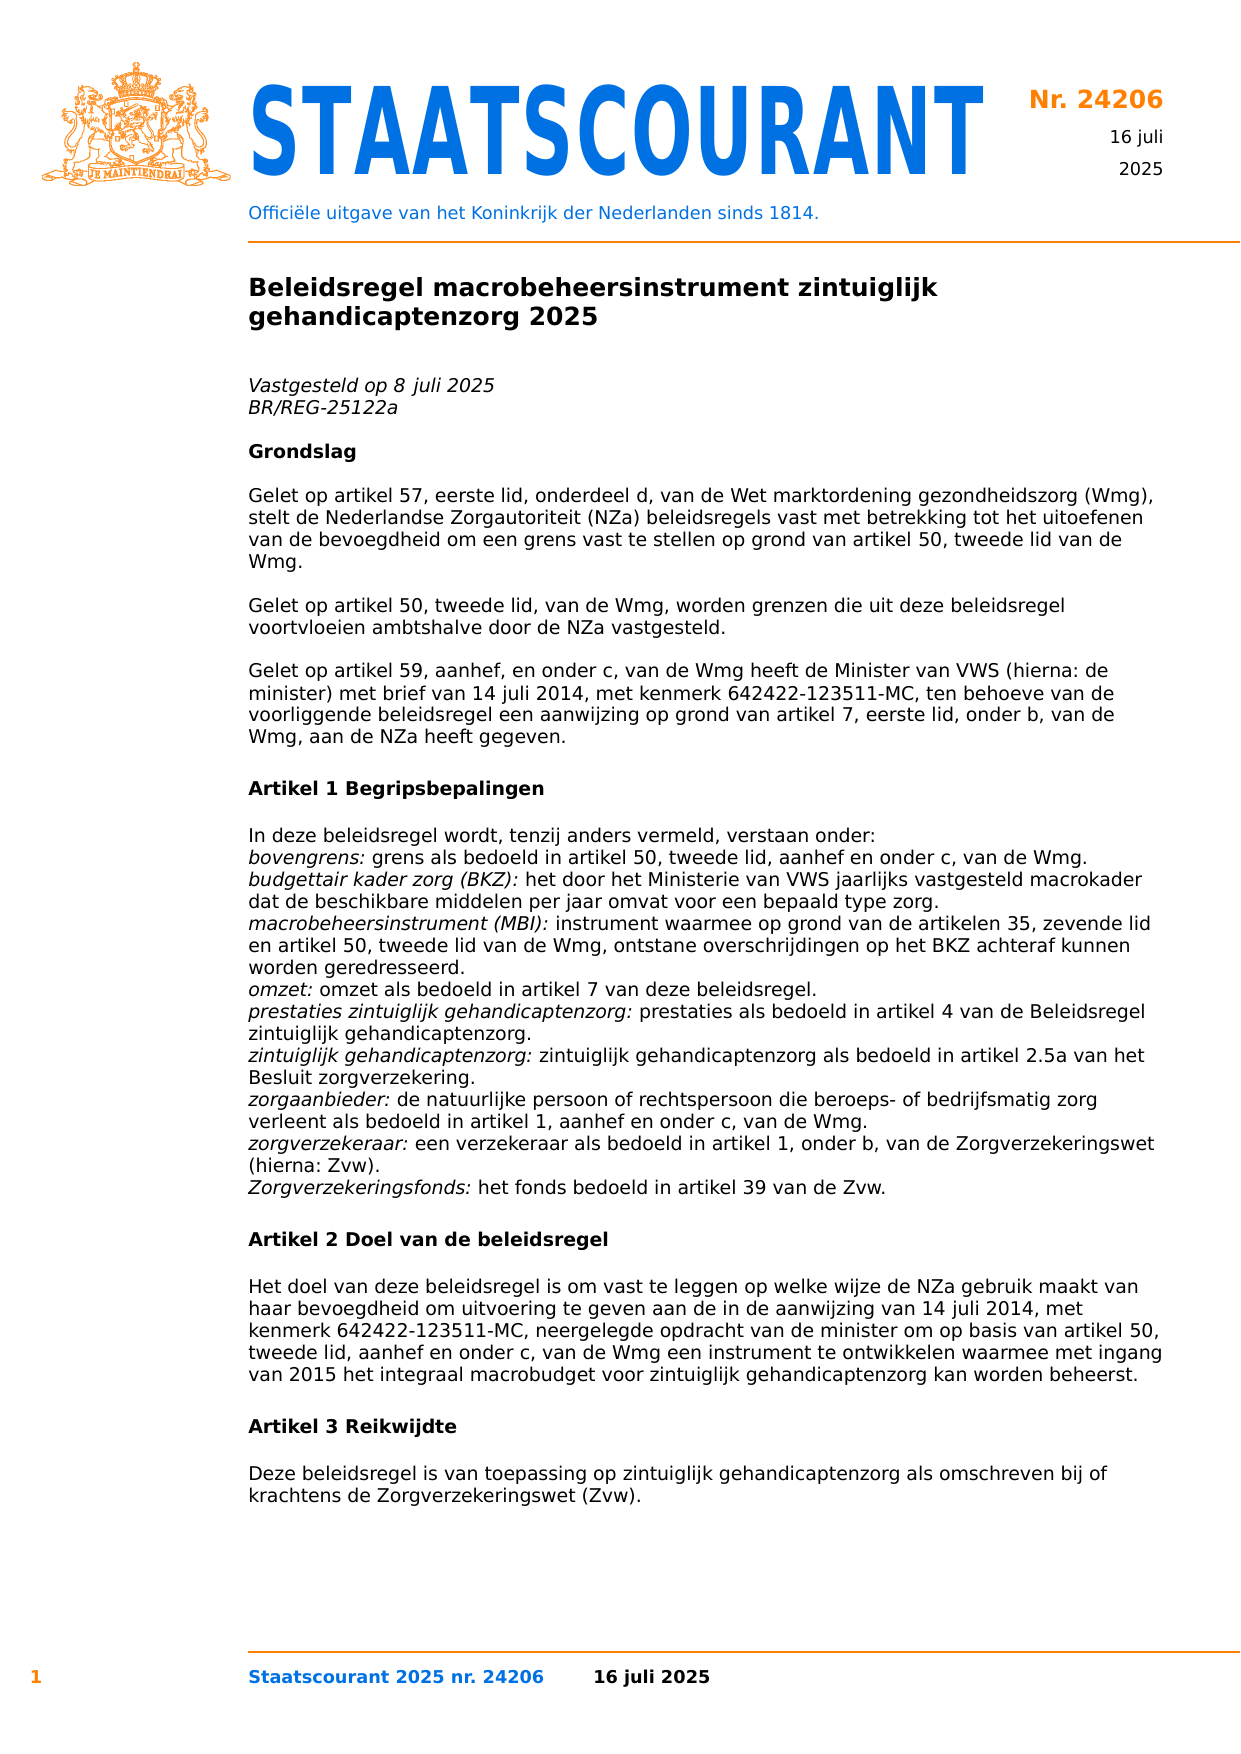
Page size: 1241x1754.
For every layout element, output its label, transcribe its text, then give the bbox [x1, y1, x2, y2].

text prestaties zintuiglijk gehandicaptenzorg: prestaties als bedoeld in artikel 4 van de Beleidsregel zintuiglijk gehandicaptenzorg. [248, 1001, 1163, 1045]
table_cell 2025 [998, 153, 1240, 203]
text zintuiglijk gehandicaptenzorg: zintuiglijk gehandicaptenzorg als bedoeld in artikel 2.5a van het Besluit zorgverzekering. [248, 1045, 1163, 1089]
text bovengrens: grens als bedoeld in artikel 50, tweede lid, aanhef en onder c, van de Wmg. [248, 847, 1163, 869]
text Het doel van deze beleidsregel is om vast te leggen op welke wijze de NZa gebruik maakt van haar bevoegdheid om uitvoering te geven aan de in de aanwijzing van 14 juli 2014, met kenmerk 642422-123511-MC, neergelegde opdracht van de minister om op basis van artikel 50, tweede lid, aanhef en onder c, van de Wmg een instrument te ontwikkelen waarmee met ingang van 2015 het integraal macrobudget voor zintuiglijk gehandicaptenzorg kan worden beheerst. [248, 1276, 1163, 1386]
subtitle Artikel 1 Begripsbepalingen [248, 778, 1163, 800]
text Gelet op artikel 59, aanhef, en onder c, van de Wmg heeft de Minister van VWS (hierna: de minister) met brief van 14 juli 2014, met kenmerk 642422-123511-MC, ten behoeve van de voorliggende beleidsregel een aanwijzing op grond van artikel 7, eerste lid, onder b, van de Wmg, aan de NZa heeft gegeven. [248, 660, 1163, 748]
text Deze beleidsregel is van toepassing op zintuiglijk gehandicaptenzorg als omschreven bij of krachtens de Zorgverzekeringswet (Zvw). [248, 1463, 1163, 1507]
text Gelet op artikel 57, eerste lid, onderdeel d, van de Wet marktordening gezondheidszorg (Wmg), stelt de Nederlandse Zorgautoriteit (NZa) beleidsregels vast met betrekking tot het uitoefenen van de bevoegdheid om een grens vast te stellen op grond van artikel 50, tweede lid van de Wmg. [248, 485, 1163, 573]
text zorgverzekeraar: een verzekeraar als bedoeld in artikel 1, onder b, van de Zorgverzekeringswet (hierna: Zvw). [248, 1133, 1163, 1177]
text BR/REG-25122a [248, 397, 1163, 419]
text macrobeheersinstrument (MBI): instrument waarmee op grond van de artikelen 35, zevende lid en artikel 50, tweede lid van de Wmg, ontstane overschrijdingen op het BKZ achteraf kunnen worden geredresseerd. [248, 913, 1163, 979]
picture [41, 62, 231, 186]
text Vastgesteld op 8 juli 2025 [248, 375, 1163, 397]
table_header STAATSCOURANT [248, 62, 998, 203]
text budgettair kader zorg (BKZ): het door het Ministerie van VWS jaarlijks vastgesteld macrokader dat de beschikbare middelen per jaar omvat voor een bepaald type zorg. [248, 869, 1163, 913]
text omzet: omzet als bedoeld in artikel 7 van deze beleidsregel. [248, 979, 1163, 1001]
text Zorgverzekeringsfonds: het fonds bedoeld in artikel 39 van de Zvw. [248, 1177, 1163, 1199]
text zorgaanbieder: de natuurlijke persoon of rechtspersoon die beroeps- of bedrijfsmatig zorg verleent als bedoeld in artikel 1, aanhef en onder c, van de Wmg. [248, 1089, 1163, 1133]
table_cell 16 juli [998, 121, 1240, 153]
table_cell Officiële uitgave van het Koninkrijk der Nederlanden sinds 1814. [248, 203, 1240, 241]
text Gelet op artikel 50, tweede lid, van de Wmg, worden grenzen die uit deze beleidsregel voortvloeien ambtshalve door de NZa vastgesteld. [248, 594, 1163, 638]
subtitle Artikel 3 Reikwijdte [248, 1416, 1163, 1438]
text In deze beleidsregel wordt, tenzij anders vermeld, verstaan onder: [248, 825, 1163, 847]
table_header Nr. 24206 [998, 62, 1240, 121]
subtitle Beleidsregel macrobeheersinstrument zintuiglijk gehandicaptenzorg 2025 [248, 273, 1163, 331]
subtitle Artikel 2 Doel van de beleidsregel [248, 1229, 1163, 1251]
text Grondslag [248, 441, 1163, 463]
table_header [25, 62, 248, 241]
